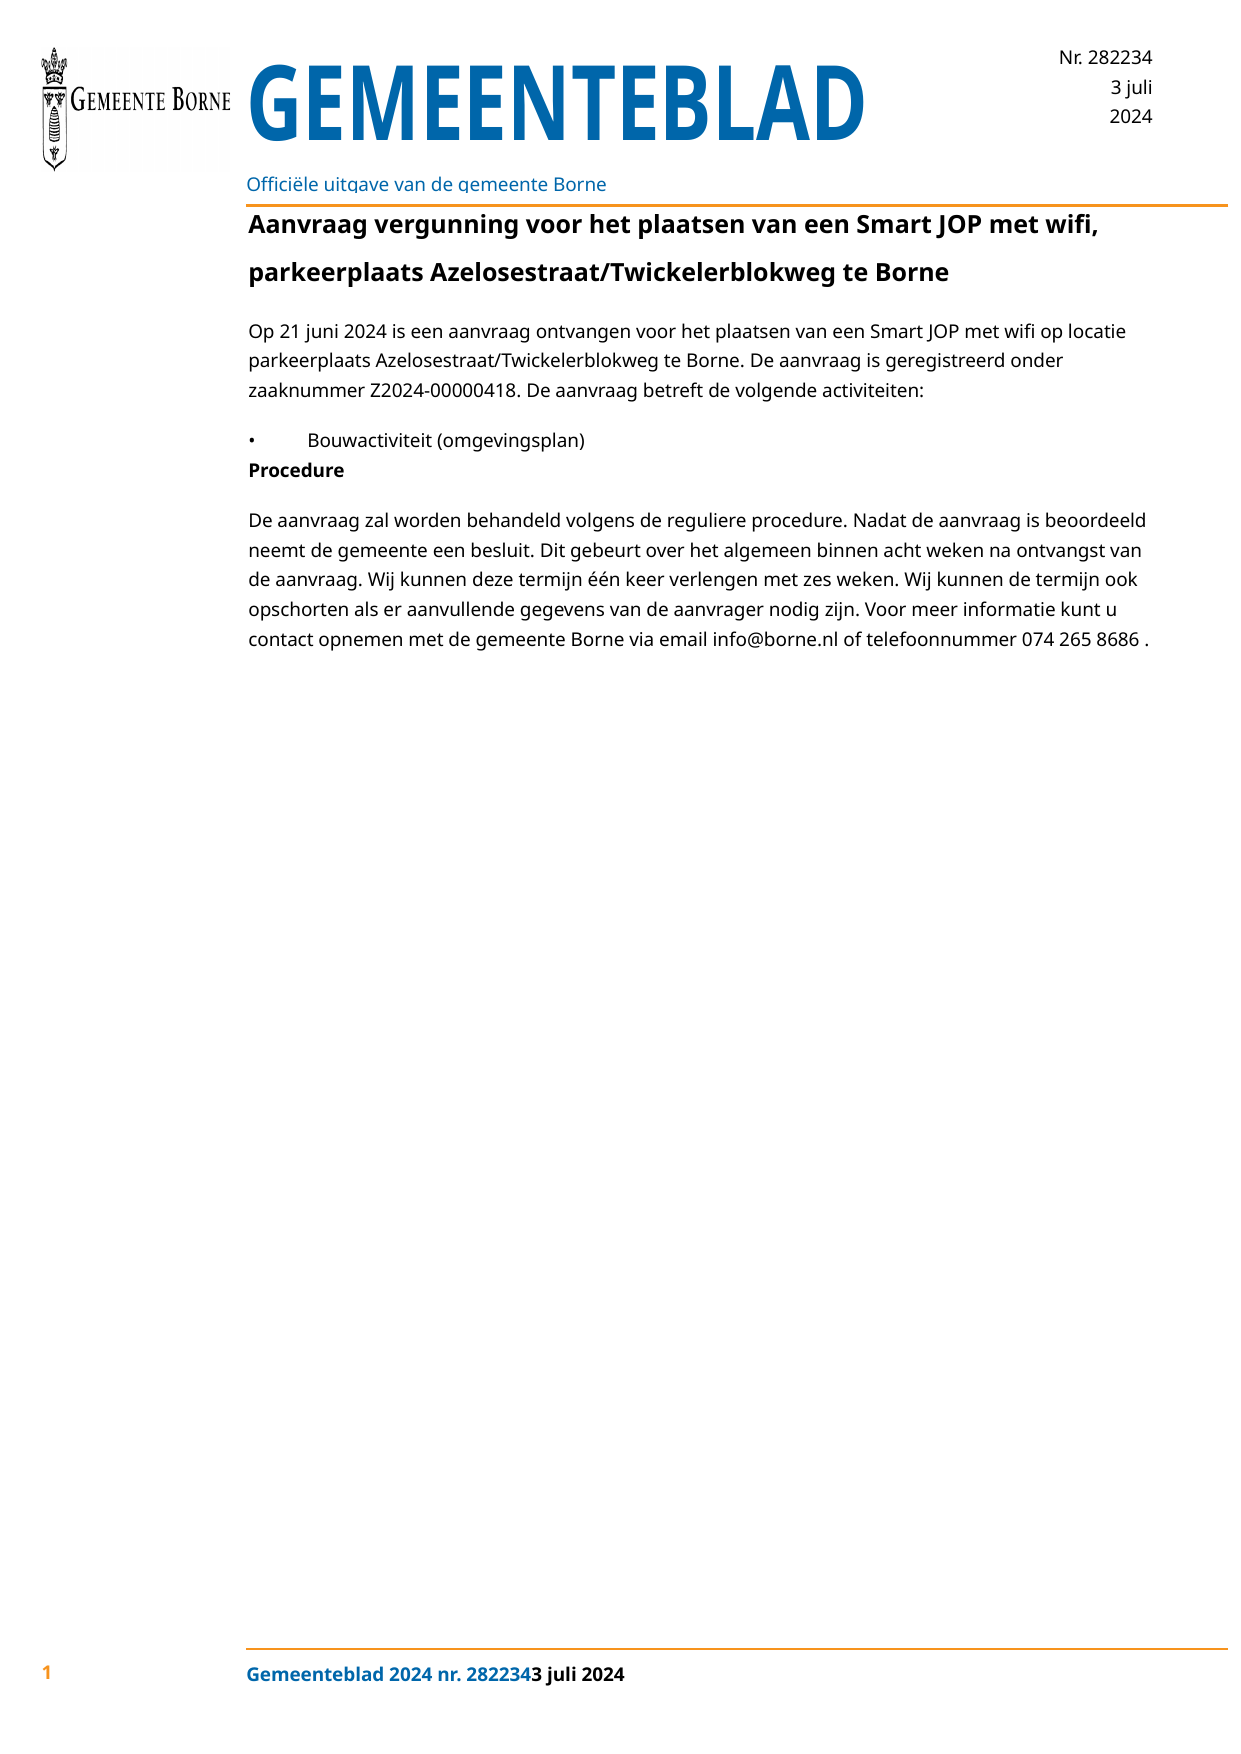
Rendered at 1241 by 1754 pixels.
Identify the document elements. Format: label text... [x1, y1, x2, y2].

text Aanvraag vergunning voor het plaatsen van een Smart JOP met wifi, parkeerplaats Azelosestraat/Twickelerblokweg te Borne [248, 207, 1152, 288]
text Procedure [248, 457, 1152, 483]
text De aanvraag zal worden behandeld volgens de reguliere procedure. Nadat de aanvraag is beoordeeld neemt de gemeente een besluit. Dit gebeurt over het algemeen binnen acht weken na ontvangst van de aanvraag. Wij kunnen deze termijn één keer verlengen met zes weken. Wij kunnen de termijn ook opschorten als er aanvullende gegevens van de aanvrager nodig zijn. Voor meer informatie kunt u contact opnemen met de gemeente Borne via email info@borne.nl of telefoonnummer 074 265 8686 . [248, 507, 1152, 652]
list Bouwactiviteit (omgevingsplan) [248, 427, 1152, 453]
picture [41, 47, 231, 172]
text Op 21 juni 2024 is een aanvraag ontvangen voor het plaatsen van een Smart JOP met wifi op locatie parkeerplaats Azelosestraat/Twickelerblokweg te Borne. De aanvraag is geregistreerd onder zaaknummer Z2024-00000418. De aanvraag betreft de volgende activiteiten: [248, 318, 1152, 403]
